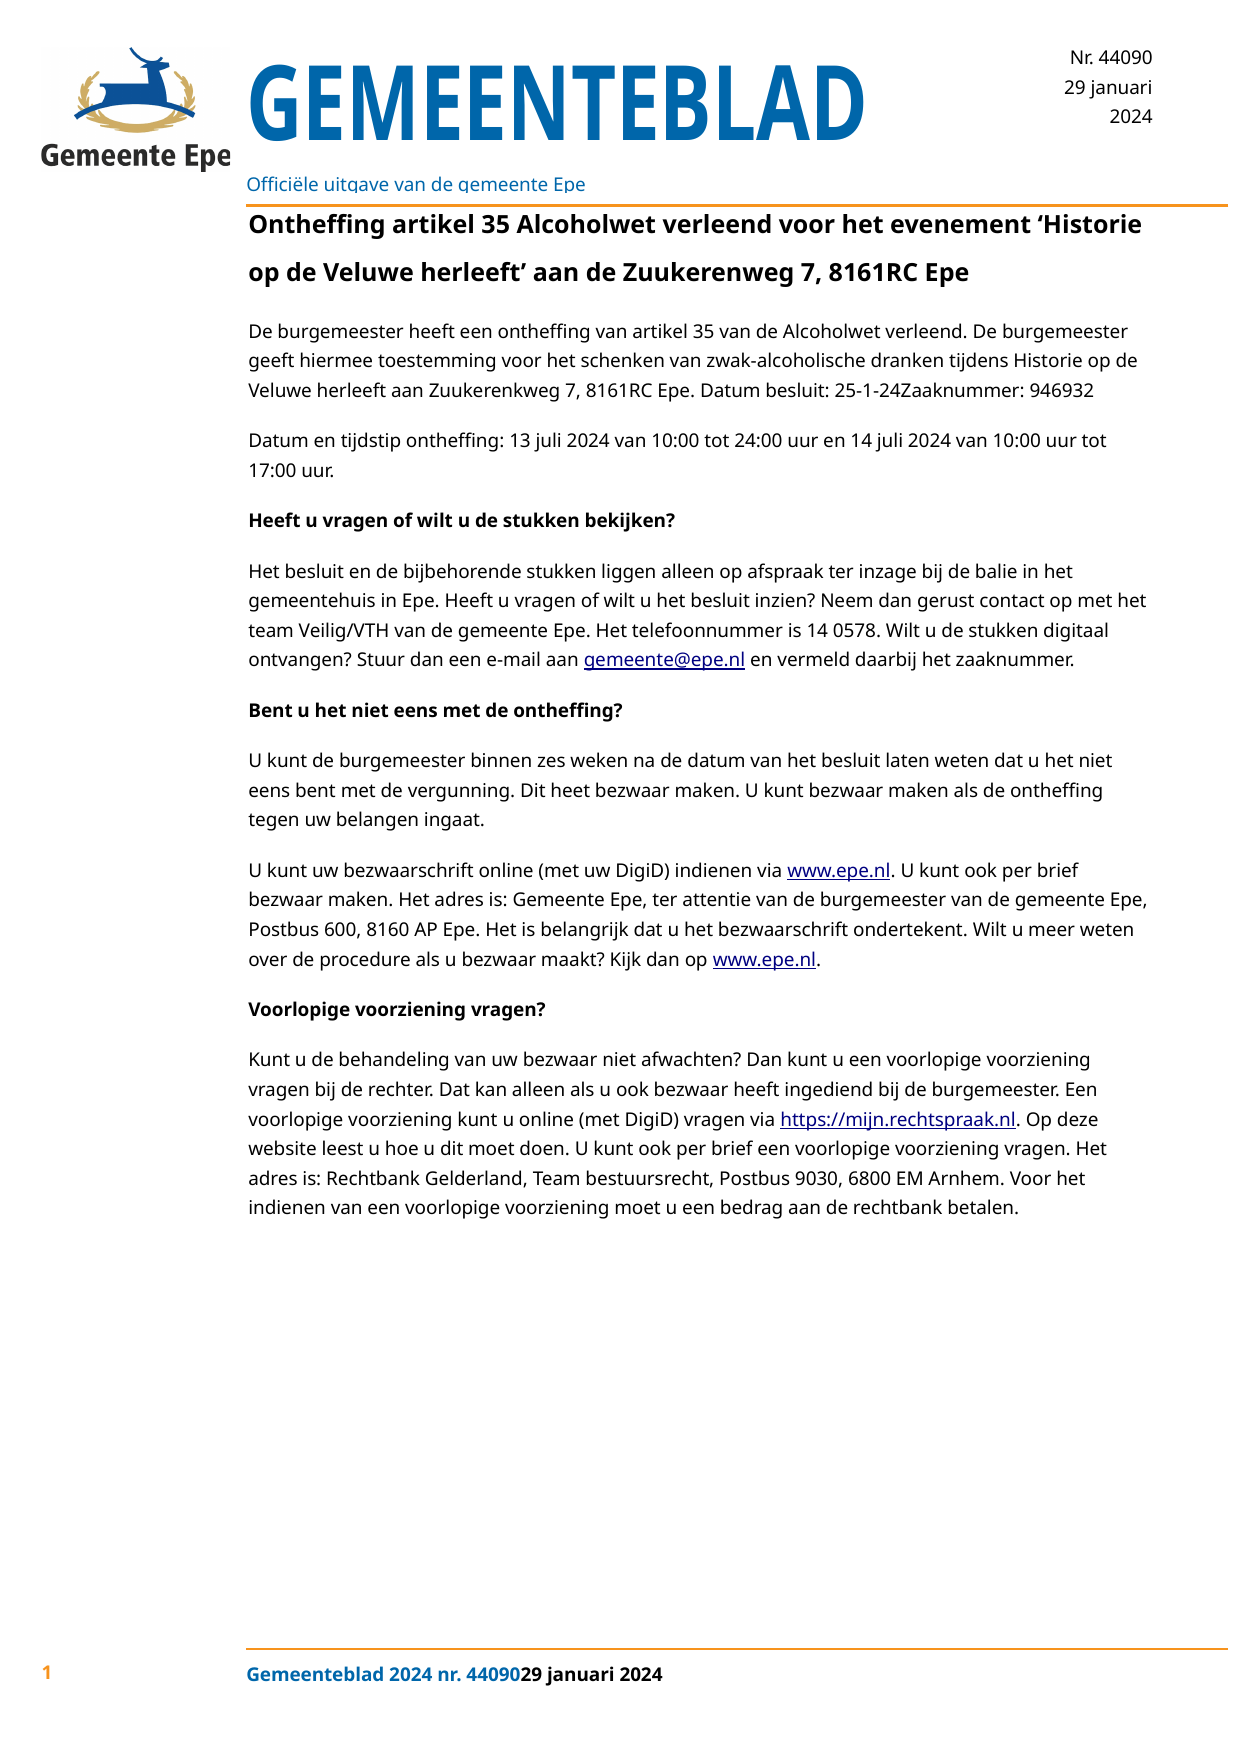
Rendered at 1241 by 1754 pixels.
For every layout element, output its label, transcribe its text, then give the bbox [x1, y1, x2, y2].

picture [41, 47, 231, 172]
text Kunt u de behandeling van uw bezwaar niet afwachten? Dan kunt u een voorlopige voorziening vragen bij de rechter. Dat kan alleen als u ook bezwaar heeft ingediend bij de burgemeester. Een voorlopige voorziening kunt u online (met DigiD) vragen via https://mijn.rechtspraak.nl. Op deze website leest u hoe u dit moet doen. U kunt ook per brief een voorlopige voorziening vragen. Het adres is: Rechtbank Gelderland, Team bestuursrecht, Postbus 9030, 6800 EM Arnhem. Voor het indienen van een voorlopige voorziening moet u een bedrag aan de rechtbank betalen. [248, 1047, 1152, 1220]
text U kunt uw bezwaarschrift online (met uw DigiD) indienen via www.epe.nl. U kunt ook per brief bezwaar maken. Het adres is: Gemeente Epe, ter attentie van de burgemeester van de gemeente Epe, Postbus 600, 8160 AP Epe. Het is belangrijk dat u het bezwaarschrift ondertekent. Wilt u meer weten over de procedure als u bezwaar maakt? Kijk dan op www.epe.nl. [248, 857, 1152, 972]
text Ontheffing artikel 35 Alcoholwet verleend voor het evenement ‘Historie op de Veluwe herleeft’ aan de Zuukerenweg 7, 8161RC Epe [248, 207, 1152, 288]
text U kunt de burgemeester binnen zes weken na de datum van het besluit laten weten dat u het niet eens bent met de vergunning. Dit heet bezwaar maken. U kunt bezwaar maken als de ontheffing tegen uw belangen ingaat. [248, 747, 1152, 832]
text Datum en tijdstip ontheffing: 13 juli 2024 van 10:00 tot 24:00 uur en 14 juli 2024 van 10:00 uur tot 17:00 uur. [248, 427, 1152, 483]
text Bent u het niet eens met de ontheffing? [248, 697, 1152, 723]
text Het besluit en de bijbehorende stukken liggen alleen op afspraak ter inzage bij de balie in het gemeentehuis in Epe. Heeft u vragen of wilt u het besluit inzien? Neem dan gerust contact op met het team Veilig/VTH van de gemeente Epe. Het telefoonnummer is 14 0578. Wilt u de stukken digitaal ontvangen? Stuur dan een e-mail aan gemeente@epe.nl en vermeld daarbij het zaaknummer. [248, 558, 1152, 672]
text De burgemeester heeft een ontheffing van artikel 35 van de Alcoholwet verleend. De burgemeester geeft hiermee toestemming voor het schenken van zwak-alcoholische dranken tijdens Historie op de Veluwe herleeft aan Zuukerenkweg 7, 8161RC Epe. Datum besluit: 25-1-24Zaaknummer: 946932 [248, 318, 1152, 403]
text Voorlopige voorziening vragen? [248, 996, 1152, 1022]
text Heeft u vragen of wilt u de stukken bekijken? [248, 507, 1152, 533]
